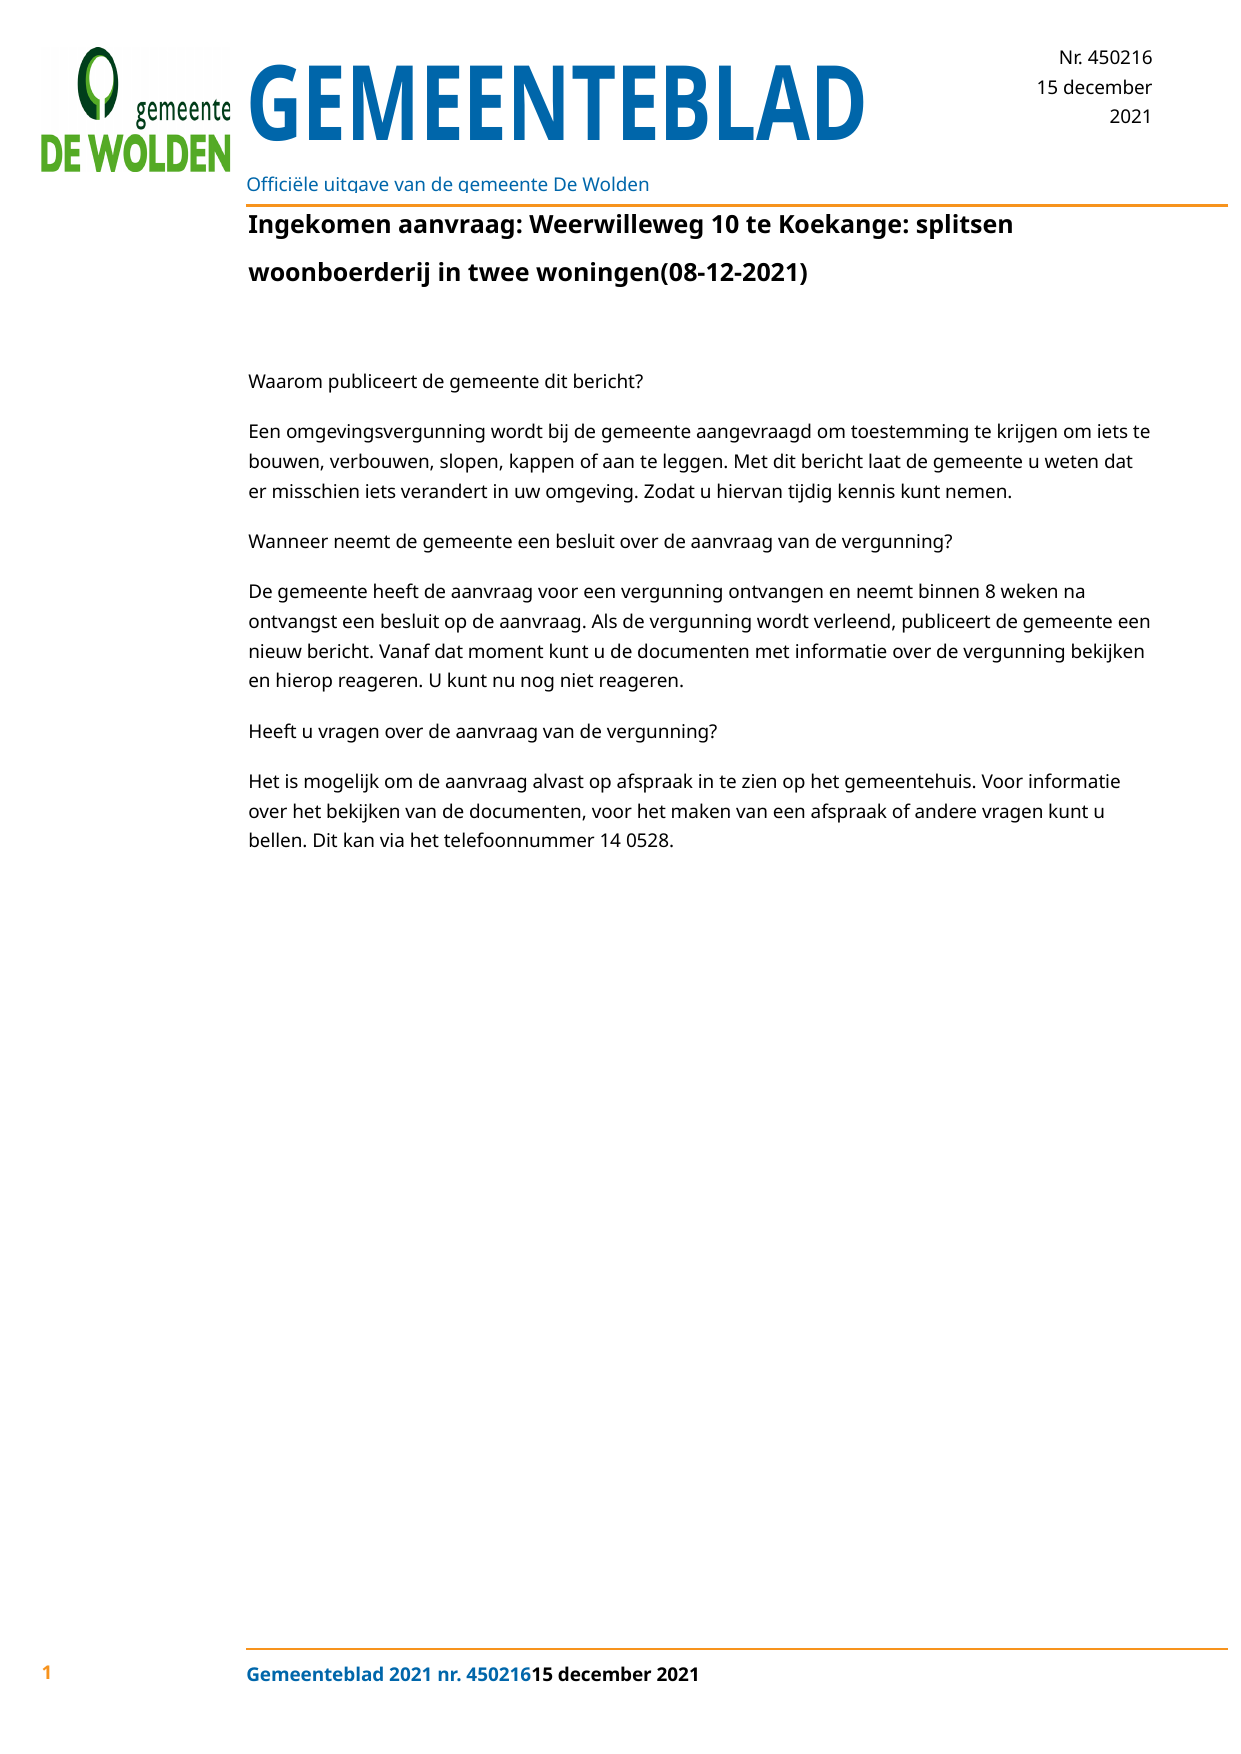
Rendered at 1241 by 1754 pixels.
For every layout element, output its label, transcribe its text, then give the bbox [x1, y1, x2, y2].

picture [41, 47, 231, 172]
text Wanneer neemt de gemeente een besluit over de aanvraag van de vergunning? [248, 528, 1152, 554]
text De gemeente heeft de aanvraag voor een vergunning ontvangen en neemt binnen 8 weken na ontvangst een besluit op de aanvraag. Als de vergunning wordt verleend, publiceert de gemeente een nieuw bericht. Vanaf dat moment kunt u de documenten met informatie over de vergunning bekijken en hierop reageren. U kunt nu nog niet reageren. [248, 579, 1152, 693]
text Heeft u vragen over de aanvraag van de vergunning? [248, 718, 1152, 744]
text Het is mogelijk om de aanvraag alvast op afspraak in te zien op het gemeentehuis. Voor informatie over het bekijken van de documenten, voor het maken van een afspraak of andere vragen kunt u bellen. Dit kan via het telefoonnummer 14 0528. [248, 768, 1152, 853]
text Een omgevingsvergunning wordt bij de gemeente aangevraagd om toestemming te krijgen om iets te bouwen, verbouwen, slopen, kappen of aan te leggen. Met dit bericht laat de gemeente u weten dat er misschien iets verandert in uw omgeving. Zodat u hiervan tijdig kennis kunt nemen. [248, 419, 1152, 504]
text Waarom publiceert de gemeente dit bericht? [248, 368, 1152, 394]
text Ingekomen aanvraag: Weerwilleweg 10 te Koekange: splitsen woonboerderij in twee woningen(08-12-2021) [248, 207, 1152, 288]
